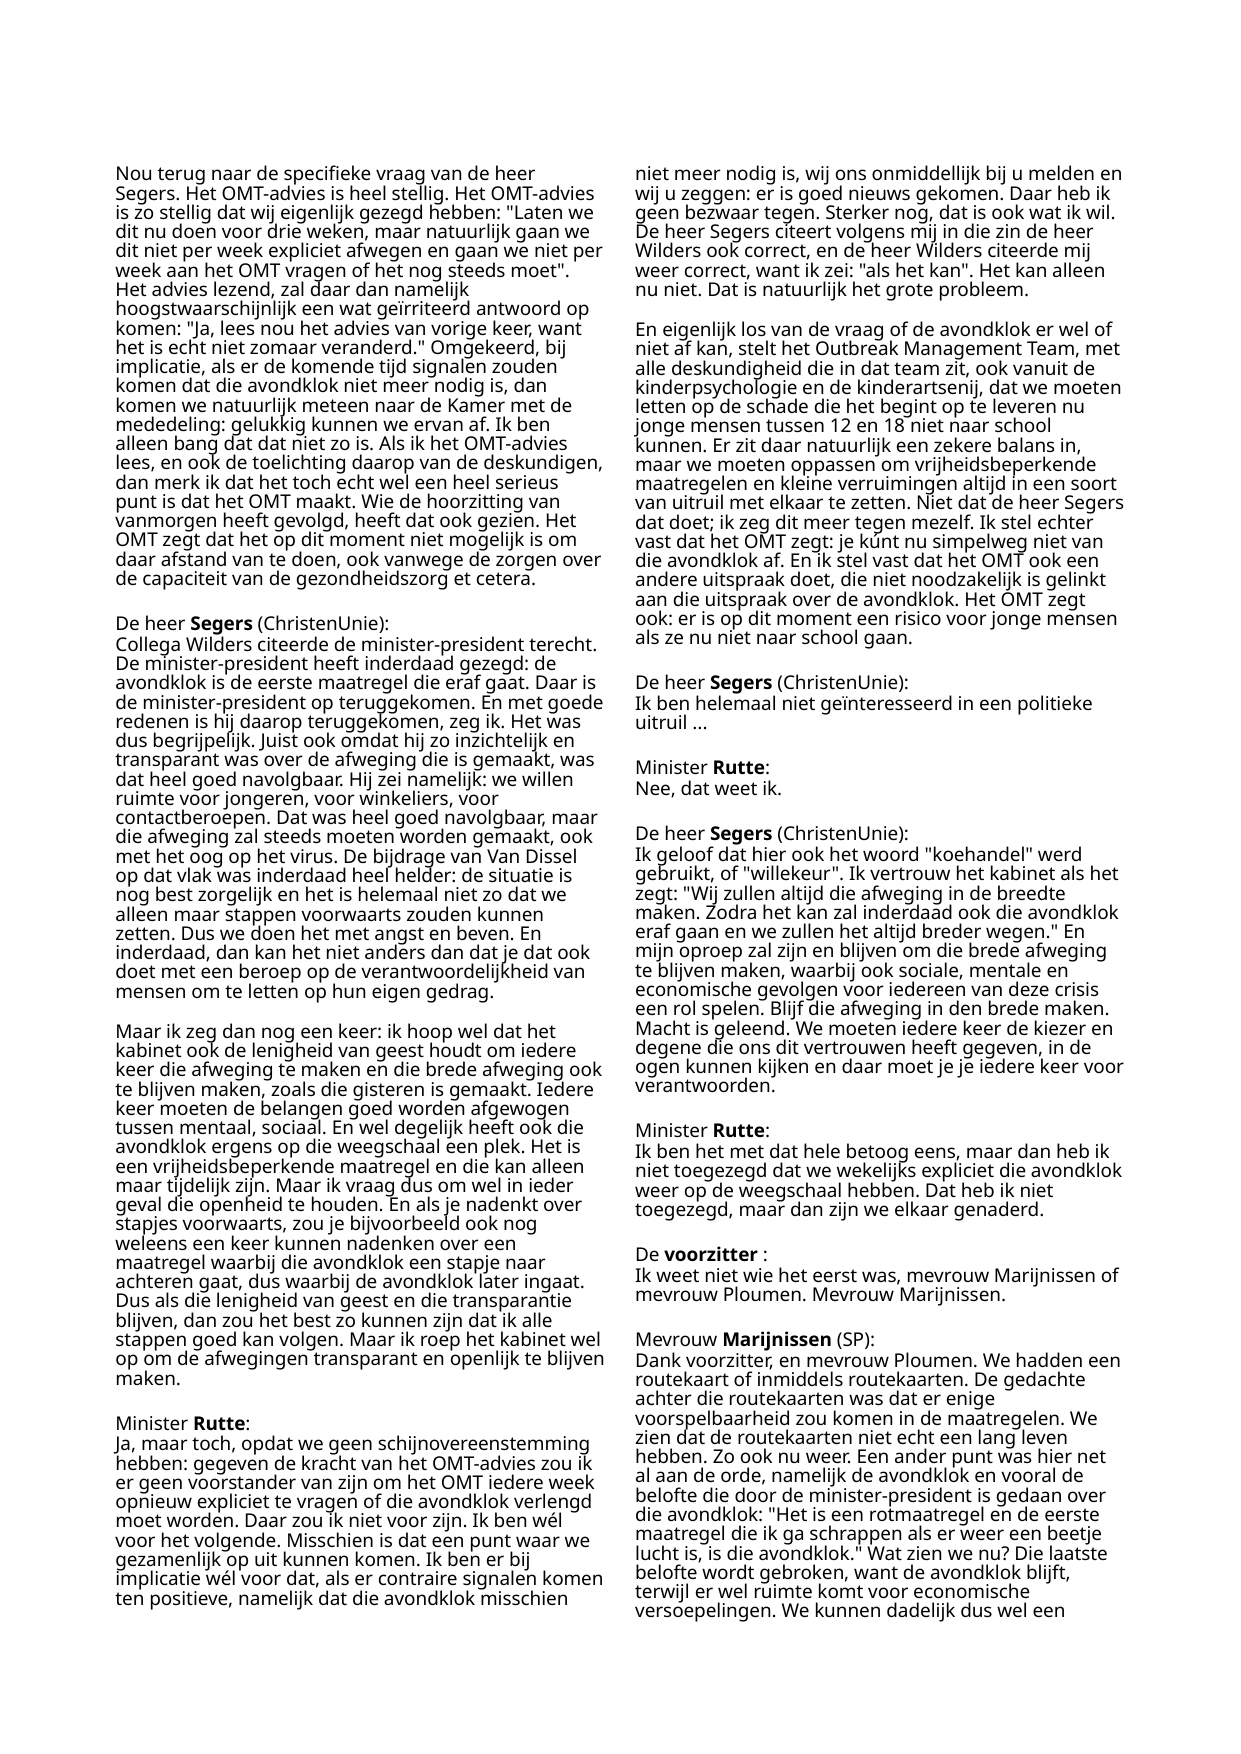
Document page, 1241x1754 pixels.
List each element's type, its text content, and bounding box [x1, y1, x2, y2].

text Ik geloof dat hier ook het woord "koehandel" werd gebruikt, of "willekeur". Ik vertrouw het kabinet als het zegt: "Wij zullen altijd die afweging in de breedte maken. Zodra het kan zal inderdaad ook die avondklok eraf gaan en we zullen het altijd breder wegen." En mijn oproep zal zijn en blijven om die brede afweging te blijven maken, waarbij ook sociale, mentale en economische gevolgen voor iedereen van deze crisis een rol spelen. Blijf die afweging in den brede maken. Macht is geleend. We moeten iedere keer de kiezer en degene die ons dit vertrouwen heeft gegeven, in de ogen kunnen kijken en daar moet je je iedere keer voor verantwoorden. [635, 846, 1125, 1097]
text De heer Segers (ChristenUnie): [635, 669, 1125, 695]
text De heer Segers (ChristenUnie): [115, 610, 605, 636]
text Ik ben helemaal niet geïnteresseerd in een politieke uitruil ... [635, 695, 1125, 734]
text Dank voorzitter, en mevrouw Ploumen. We hadden een routekaart of inmiddels routekaarten. De gedachte achter die routekaarten was dat er enige voorspelbaarheid zou komen in de maatregelen. We zien dat de routekaarten niet echt een lang leven hebben. Zo ook nu weer. Een ander punt was hier net al aan de orde, namelijk de avondklok en vooral de belofte die door de minister-president is gedaan over die avondklok: "Het is een rotmaatregel en de eerste maatregel die ik ga schrappen als er weer een beetje lucht is, is die avondklok." Wat zien we nu? Die laatste belofte wordt gebroken, want de avondklok blijft, terwijl er wel ruimte komt voor economische versoepelingen. We kunnen dadelijk dus wel een [635, 1352, 1125, 1622]
text Ja, maar toch, opdat we geen schijnovereenstemming hebben: gegeven de kracht van het OMT-advies zou ik er geen voorstander van zijn om het OMT iedere week opnieuw expliciet te vragen of die avondklok verlengd moet worden. Daar zou ik niet voor zijn. Ik ben wél voor het volgende. Misschien is dat een punt waar we gezamenlijk op uit kunnen komen. Ik ben er bij implicatie wél voor dat, als er contraire signalen komen ten positieve, namelijk dat die avondklok misschien [115, 1435, 605, 1609]
text Minister Rutte: [635, 754, 1125, 780]
text Ik ben het met dat hele betoog eens, maar dan heb ik niet toegezegd dat we wekelijks expliciet die avondklok weer op de weegschaal hebben. Dat heb ik niet toegezegd, maar dan zijn we elkaar genaderd. [635, 1143, 1125, 1220]
text Maar ik zeg dan nog een keer: ik hoop wel dat het kabinet ook de lenigheid van geest houdt om iedere keer die afweging te maken en die brede afweging ook te blijven maken, zoals die gisteren is gemaakt. Iedere keer moeten de belangen goed worden afgewogen tussen mentaal, sociaal. En wel degelijk heeft ook die avondklok ergens op die weegschaal een plek. Het is een vrijheidsbeperkende maatregel en die kan alleen maar tijdelijk zijn. Maar ik vraag dus om wel in ieder geval die openheid te houden. En als je nadenkt over stapjes voorwaarts, zou je bijvoorbeeld ook nog weleens een keer kunnen nadenken over een maatregel waarbij die avondklok een stapje naar achteren gaat, dus waarbij de avondklok later ingaat. Dus als die lenigheid van geest en die transparantie blijven, dan zou het best zo kunnen zijn dat ik alle stappen goed kan volgen. Maar ik roep het kabinet wel op om de afwegingen transparant en openlijk te blijven maken. [115, 1023, 605, 1389]
text Nee, dat weet ik. [635, 780, 1125, 799]
text Collega Wilders citeerde de minister-president terecht. De minister-president heeft inderdaad gezegd: de avondklok is de eerste maatregel die eraf gaat. Daar is de minister-president op teruggekomen. En met goede redenen is hij daarop teruggekomen, zeg ik. Het was dus begrijpelijk. Juist ook omdat hij zo inzichtelijk en transparant was over de afweging die is gemaakt, was dat heel goed navolgbaar. Hij zei namelijk: we willen ruimte voor jongeren, voor winkeliers, voor contactberoepen. Dat was heel goed navolgbaar, maar die afweging zal steeds moeten worden gemaakt, ook met het oog op het virus. De bijdrage van Van Dissel op dat vlak was inderdaad heel helder: de situatie is nog best zorgelijk en het is helemaal niet zo dat we alleen maar stappen voorwaarts zouden kunnen zetten. Dus we doen het met angst en beven. En inderdaad, dan kan het niet anders dan dat je dat ook doet met een beroep op de verantwoordelijkheid van mensen om te letten op hun eigen gedrag. [115, 636, 605, 1002]
text De heer Segers (ChristenUnie): [635, 820, 1125, 846]
text Mevrouw Marijnissen (SP): [635, 1326, 1125, 1352]
text Minister Rutte: [115, 1410, 605, 1435]
text Nou terug naar de specifieke vraag van de heer Segers. Het OMT-advies is heel stellig. Het OMT-advies is zo stellig dat wij eigenlijk gezegd hebben: "Laten we dit nu doen voor drie weken, maar natuurlijk gaan we dit niet per week expliciet afwegen en gaan we niet per week aan het OMT vragen of het nog steeds moet". Het advies lezend, zal daar dan namelijk hoogstwaarschijnlijk een wat geïrriteerd antwoord op komen: "Ja, lees nou het advies van vorige keer, want het is echt niet zomaar veranderd." Omgekeerd, bij implicatie, als er de komende tijd signalen zouden komen dat die avondklok niet meer nodig is, dan komen we natuurlijk meteen naar de Kamer met de mededeling: gelukkig kunnen we ervan af. Ik ben alleen bang dat dat niet zo is. Als ik het OMT-advies lees, en ook de toelichting daarop van de deskundigen, dan merk ik dat het toch echt wel een heel serieus punt is dat het OMT maakt. Wie de hoorzitting van vanmorgen heeft gevolgd, heeft dat ook gezien. Het OMT zegt dat het op dit moment niet mogelijk is om daar afstand van te doen, ook vanwege de zorgen over de capaciteit van de gezondheidszorg et cetera. [115, 165, 605, 589]
text Minister Rutte: [635, 1117, 1125, 1143]
text niet meer nodig is, wij ons onmiddellijk bij u melden en wij u zeggen: er is goed nieuws gekomen. Daar heb ik geen bezwaar tegen. Sterker nog, dat is ook wat ik wil. De heer Segers citeert volgens mij in die zin de heer Wilders ook correct, en de heer Wilders citeerde mij weer correct, want ik zei: "als het kan". Het kan alleen nu niet. Dat is natuurlijk het grote probleem. [635, 165, 1125, 300]
text De voorzitter : [635, 1241, 1125, 1267]
text Ik weet niet wie het eerst was, mevrouw Marijnissen of mevrouw Ploumen. Mevrouw Marijnissen. [635, 1267, 1125, 1305]
text En eigenlijk los van de vraag of de avondklok er wel of niet af kan, stelt het Outbreak Management Team, met alle deskundigheid die in dat team zit, ook vanuit de kinderpsychologie en de kinderartsenij, dat we moeten letten op de schade die het begint op te leveren nu jonge mensen tussen 12 en 18 niet naar school kunnen. Er zit daar natuurlijk een zekere balans in, maar we moeten oppassen om vrijheidsbeperkende maatregelen en kleine verruimingen altijd in een soort van uitruil met elkaar te zetten. Niet dat de heer Segers dat doet; ik zeg dit meer tegen mezelf. Ik stel echter vast dat het OMT zegt: je kúnt nu simpelweg niet van die avondklok af. En ik stel vast dat het OMT ook een andere uitspraak doet, die niet noodzakelijk is gelinkt aan die uitspraak over de avondklok. Het OMT zegt ook: er is op dit moment een risico voor jonge mensen als ze nu niet naar school gaan. [635, 321, 1125, 648]
